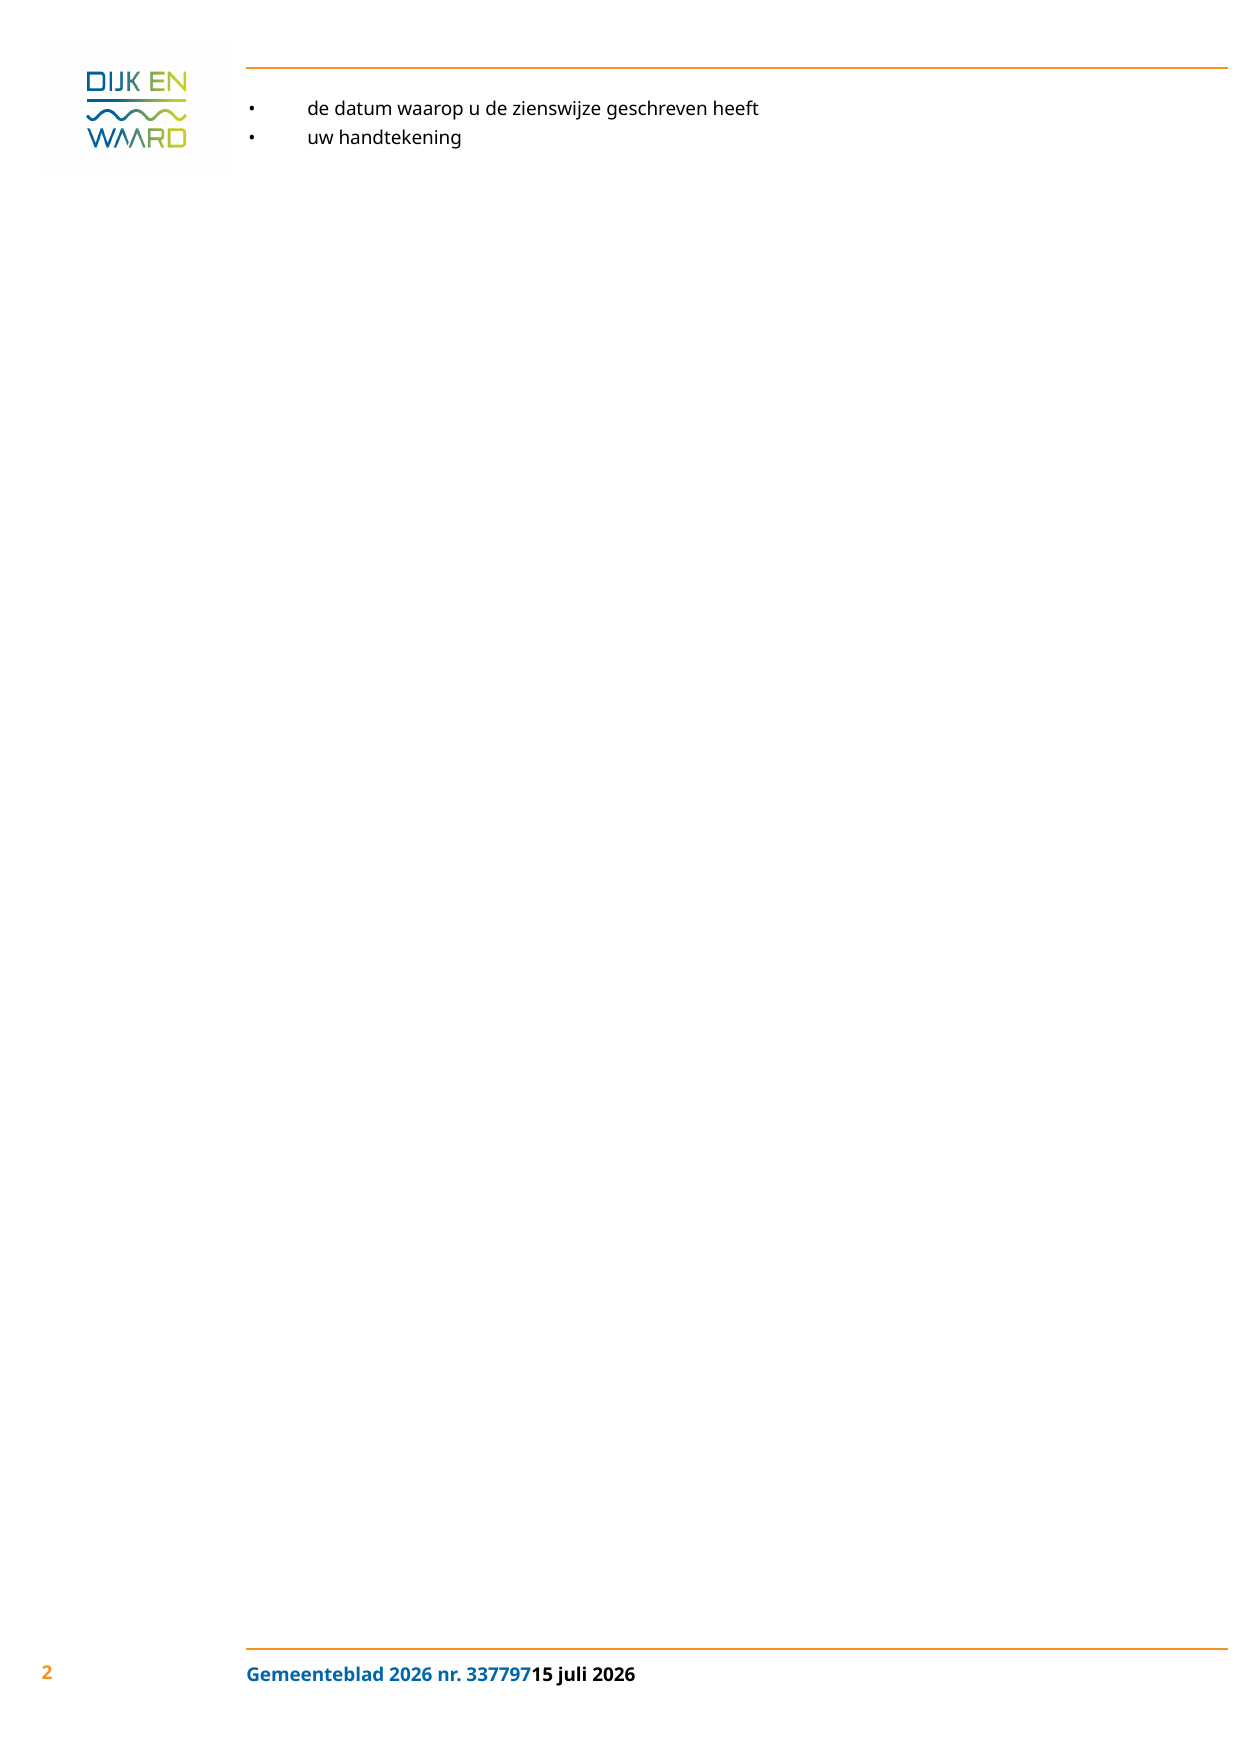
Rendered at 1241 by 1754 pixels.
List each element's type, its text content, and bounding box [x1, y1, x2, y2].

list uw handtekening [248, 124, 1152, 150]
picture [41, 47, 231, 172]
list de datum waarop u de zienswijze geschreven heeft [248, 95, 1152, 121]
text ﻿ [248, 255, 1152, 284]
